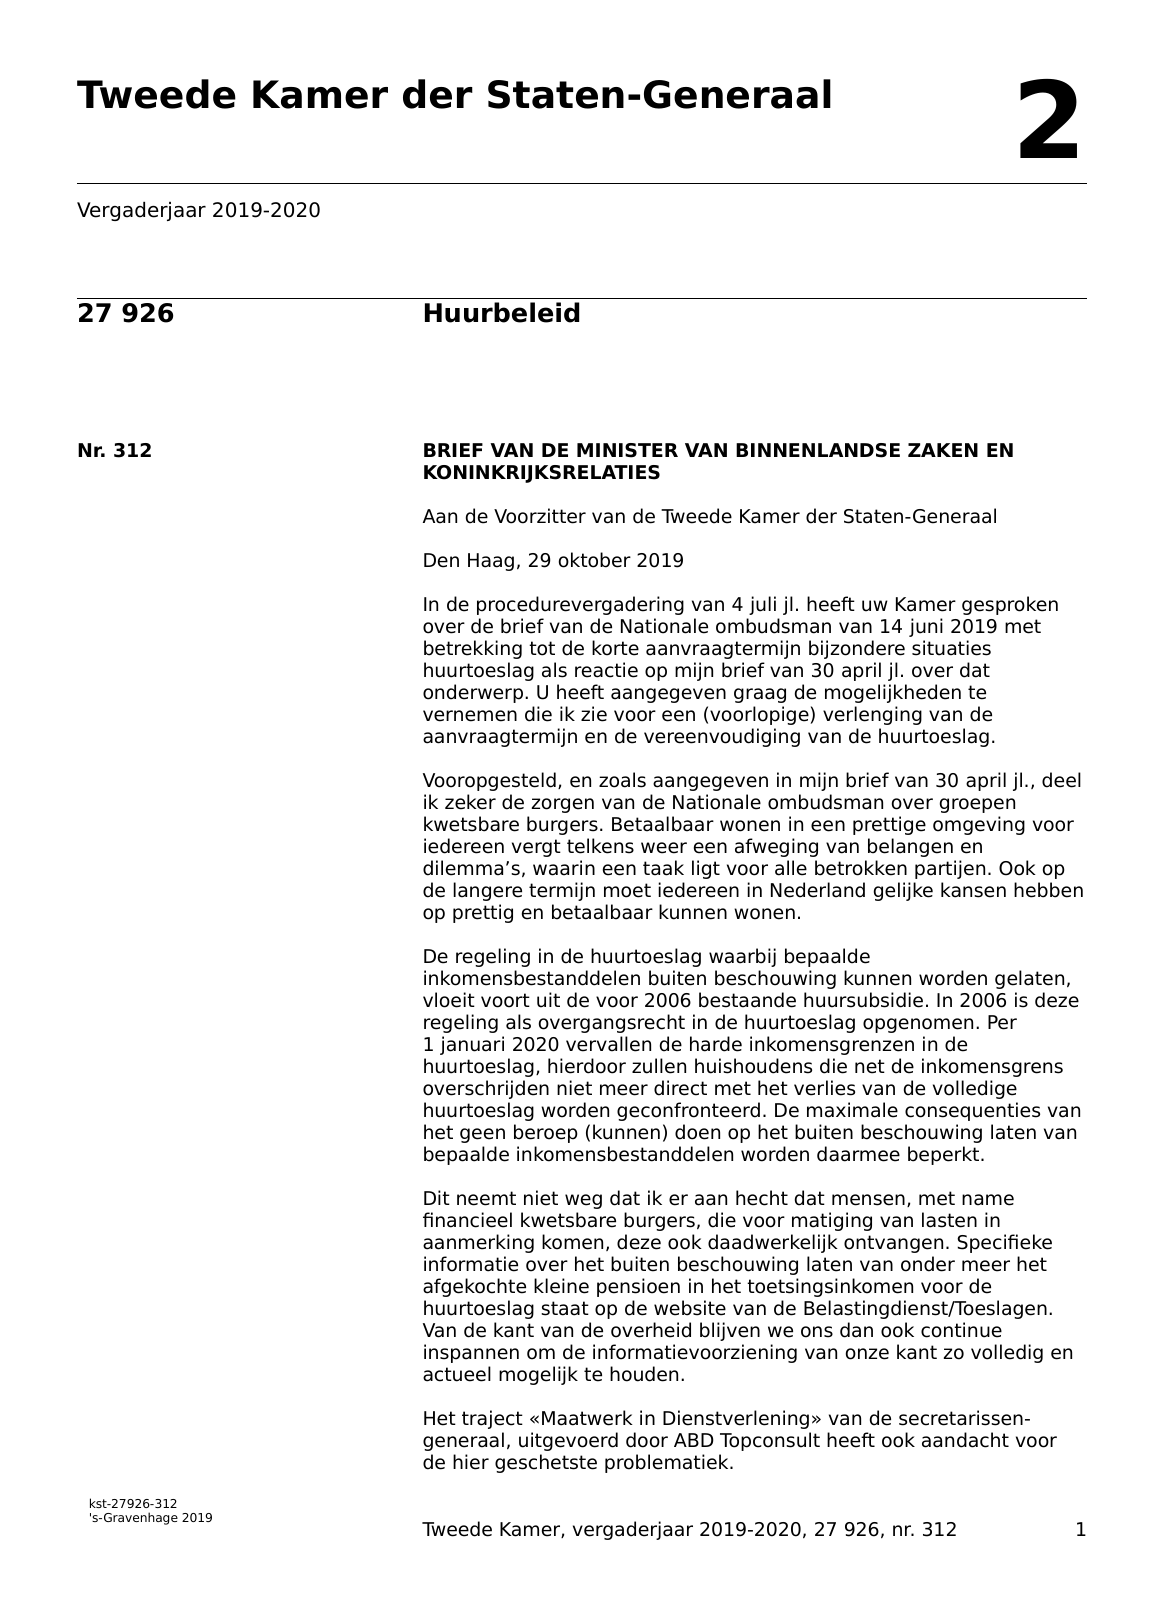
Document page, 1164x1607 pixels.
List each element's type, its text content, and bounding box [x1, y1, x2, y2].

text Dit neemt niet weg dat ik er aan hecht dat mensen, met name financieel kwetsbare burgers, die voor matiging van lasten in aanmerking komen, deze ook daadwerkelijk ontvangen. Specifieke informatie over het buiten beschouwing laten van onder meer het afgekochte kleine pensioen in het toetsingsinkomen voor de huurtoeslag staat op de website van de Belastingdienst/Toeslagen. Van de kant van de overheid blijven we ons dan ook continue inspannen om de informatievoorziening van onze kant zo volledig en actueel mogelijk te houden. [422, 1188, 1087, 1386]
subtitle Nr. 312 BRIEF VAN DE MINISTER VAN BINNENLANDSE ZAKEN EN KONINKRIJKSRELATIES [77, 440, 1087, 484]
text Aan de Voorzitter van de Tweede Kamer der Staten-Generaal [422, 506, 1087, 528]
text De regeling in de huurtoeslag waarbij bepaalde inkomensbestanddelen buiten beschouwing kunnen worden gelaten, vloeit voort uit de voor 2006 bestaande huursubsidie. In 2006 is deze regeling als overgangsrecht in de huurtoeslag opgenomen. Per 1 januari 2020 vervallen de harde inkomensgrenzen in de huurtoeslag, hierdoor zullen huishoudens die net de inkomensgrens overschrijden niet meer direct met het verlies van de volledige huurtoeslag worden geconfronteerd. De maximale consequenties van het geen beroep (kunnen) doen op het buiten beschouwing laten van bepaalde inkomensbestanddelen worden daarmee beperkt. [422, 946, 1087, 1166]
table_header 2 [886, 59, 1087, 183]
text Het traject «Maatwerk in Dienstverlening» van de secretarissen-generaal, uitgevoerd door ABD Topconsult heeft ook aandacht voor de hier geschetste problematiek. [422, 1408, 1087, 1474]
subtitle 27 926 Huurbeleid [77, 299, 1087, 329]
table_cell Vergaderjaar 2019-2020 [77, 184, 1087, 298]
text kst-27926-312 [88, 1497, 323, 1511]
text Den Haag, 29 oktober 2019 [422, 550, 1087, 572]
text Vooropgesteld, en zoals aangegeven in mijn brief van 30 april jl., deel ik zeker de zorgen van de Nationale ombudsman over groepen kwetsbare burgers. Betaalbaar wonen in een prettige omgeving voor iedereen vergt telkens weer een afweging van belangen en dilemma’s, waarin een taak ligt voor alle betrokken partijen. Ook op de langere termijn moet iedereen in Nederland gelijke kansen hebben op prettig en betaalbaar kunnen wonen. [422, 770, 1087, 924]
text 's-Gravenhage 2019 [88, 1511, 323, 1525]
text In de procedurevergadering van 4 juli jl. heeft uw Kamer gesproken over de brief van de Nationale ombudsman van 14 juni 2019 met betrekking tot de korte aanvraagtermijn bijzondere situaties huurtoeslag als reactie op mijn brief van 30 april jl. over dat onderwerp. U heeft aangegeven graag de mogelijkheden te vernemen die ik zie voor een (voorlopige) verlenging van de aanvraagtermijn en de vereenvoudiging van de huurtoeslag. [422, 594, 1087, 748]
table_header Tweede Kamer der Staten-Generaal [77, 59, 886, 183]
